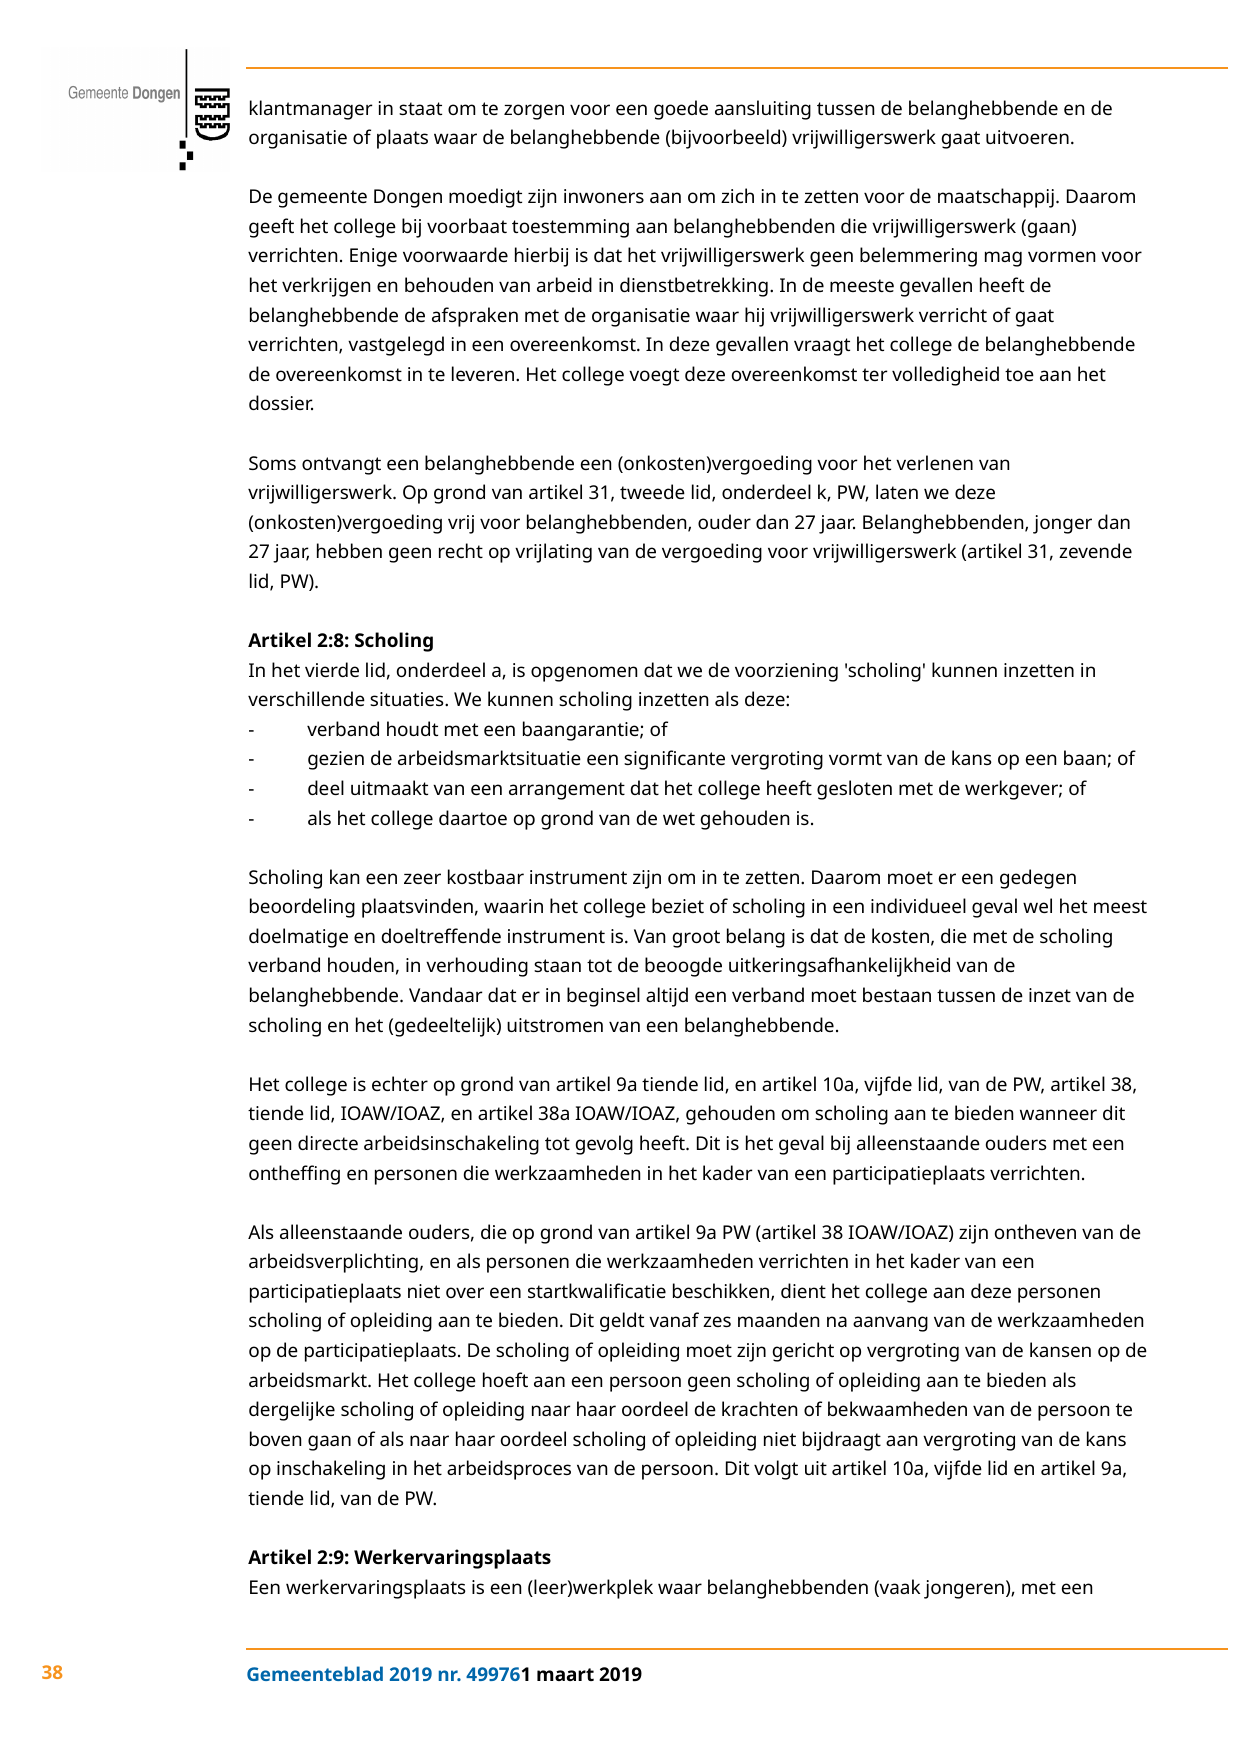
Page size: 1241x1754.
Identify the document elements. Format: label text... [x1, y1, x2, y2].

list deel uitmaakt van een arrangement dat het college heeft gesloten met de werkgever; of [248, 775, 1152, 801]
text In het vierde lid, onderdeel a, is opgenomen dat we de voorziening 'scholing' kunnen inzetten in verschillende situaties. We kunnen scholing inzetten als deze: [248, 657, 1152, 712]
list als het college daartoe op grond van de wet gehouden is. [248, 805, 1152, 831]
picture [41, 47, 231, 172]
text Soms ontvangt een belanghebbende een (onkosten)vergoeding voor het verlenen van vrijwilligerswerk. Op grond van artikel 31, tweede lid, onderdeel k, PW, laten we deze (onkosten)vergoeding vrij voor belanghebbenden, ouder dan 27 jaar. Belanghebbenden, jonger dan 27 jaar, hebben geen recht op vrijlating van de vergoeding voor vrijwilligerswerk (artikel 31, zevende lid, PW). [248, 450, 1152, 594]
text Als alleenstaande ouders, die op grond van artikel 9a PW (artikel 38 IOAW/IOAZ) zijn ontheven van de arbeidsverplichting, en als personen die werkzaamheden verrichten in het kader van een participatieplaats niet over een startkwalificatie beschikken, dient het college aan deze personen scholing of opleiding aan te bieden. Dit geldt vanaf zes maanden na aanvang van de werkzaamheden op de participatieplaats. De scholing of opleiding moet zijn gericht op vergroting van de kansen op de arbeidsmarkt. Het college hoeft aan een persoon geen scholing of opleiding aan te bieden als dergelijke scholing of opleiding naar haar oordeel de krachten of bekwaamheden van de persoon te boven gaan of als naar haar oordeel scholing of opleiding niet bijdraagt aan vergroting van de kans op inschakeling in het arbeidsproces van de persoon. Dit volgt uit artikel 10a, vijfde lid en artikel 9a, tiende lid, van de PW. [248, 1219, 1152, 1511]
text Artikel 2:9: Werkervaringsplaats [248, 1544, 1152, 1570]
list gezien de arbeidsmarktsituatie een significante vergroting vormt van de kans op een baan; of [248, 746, 1152, 771]
text Artikel 2:8: Scholing [248, 627, 1152, 653]
list verband houdt met een baangarantie; of [248, 716, 1152, 742]
text De gemeente Dongen moedigt zijn inwoners aan om zich in te zetten voor de maatschappij. Daarom geeft het college bij voorbaat toestemming aan belanghebbenden die vrijwilligerswerk (gaan) verrichten. Enige voorwaarde hierbij is dat het vrijwilligerswerk geen belemmering mag vormen voor het verkrijgen en behouden van arbeid in dienstbetrekking. In de meeste gevallen heeft de belanghebbende de afspraken met de organisatie waar hij vrijwilligerswerk verricht of gaat verrichten, vastgelegd in een overeenkomst. In deze gevallen vraagt het college de belanghebbende de overeenkomst in te leveren. Het college voegt deze overeenkomst ter volledigheid toe aan het dossier. [248, 183, 1152, 416]
text Het college is echter op grond van artikel 9a tiende lid, en artikel 10a, vijfde lid, van de PW, artikel 38, tiende lid, IOAW/IOAZ, en artikel 38a IOAW/IOAZ, gehouden om scholing aan te bieden wanneer dit geen directe arbeidsinschakeling tot gevolg heeft. Dit is het geval bij alleenstaande ouders met een ontheffing en personen die werkzaamheden in het kader van een participatieplaats verrichten. [248, 1071, 1152, 1186]
text Scholing kan een zeer kostbaar instrument zijn om in te zetten. Daarom moet er een gedegen beoordeling plaatsvinden, waarin het college beziet of scholing in een individueel geval wel het meest doelmatige en doeltreffende instrument is. Van groot belang is dat de kosten, die met de scholing verband houden, in verhouding staan tot de beoogde uitkeringsafhankelijkheid van de belanghebbende. Vandaar dat er in beginsel altijd een verband moet bestaan tussen de inzet van de scholing en het (gedeeltelijk) uitstromen van een belanghebbende. [248, 864, 1152, 1038]
text Een werkervaringsplaats is een (leer)werkplek waar belanghebbenden (vaak jongeren), met een [248, 1574, 1152, 1600]
text klantmanager in staat om te zorgen voor een goede aansluiting tussen de belanghebbende en de organisatie of plaats waar de belanghebbende (bijvoorbeeld) vrijwilligerswerk gaat uitvoeren. [248, 95, 1152, 150]
